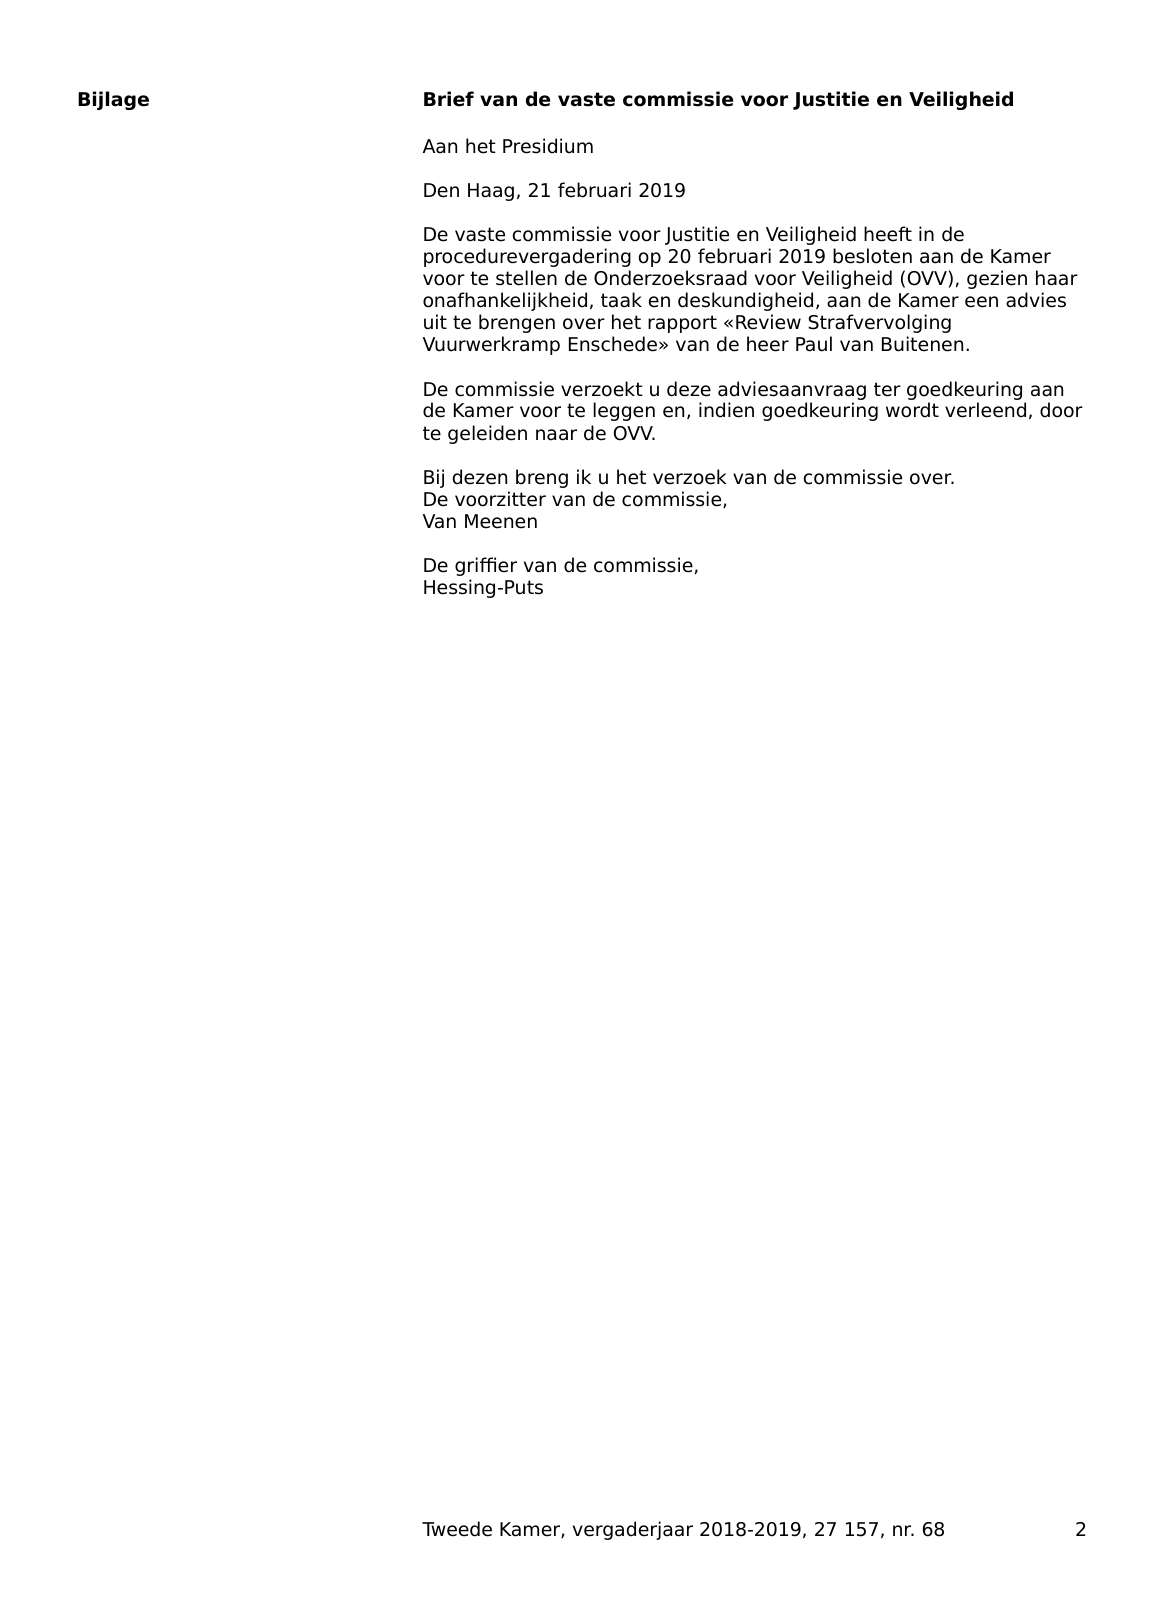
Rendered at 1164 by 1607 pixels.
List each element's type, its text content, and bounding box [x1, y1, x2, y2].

subtitle Bijlage Brief van de vaste commissie voor Justitie en Veiligheid [77, 89, 1087, 111]
text De vaste commissie voor Justitie en Veiligheid heeft in de procedurevergadering op 20 februari 2019 besloten aan de Kamer voor te stellen de Onderzoeksraad voor Veiligheid (OVV), gezien haar onafhankelijkheid, taak en deskundigheid, aan de Kamer een advies uit te brengen over het rapport «Review Strafvervolging Vuurwerkramp Enschede» van de heer Paul van Buitenen. [422, 224, 1087, 356]
text Aan het Presidium [422, 136, 1087, 158]
text De commissie verzoekt u deze adviesaanvraag ter goedkeuring aan de Kamer voor te leggen en, indien goedkeuring wordt verleend, door te geleiden naar de OVV. [422, 378, 1087, 444]
text De voorzitter van de commissie, Van Meenen [422, 488, 1087, 532]
text De griffier van de commissie, Hessing-Puts [422, 555, 1087, 599]
text Den Haag, 21 februari 2019 [422, 180, 1087, 202]
text Bij dezen breng ik u het verzoek van de commissie over. [422, 467, 1087, 488]
